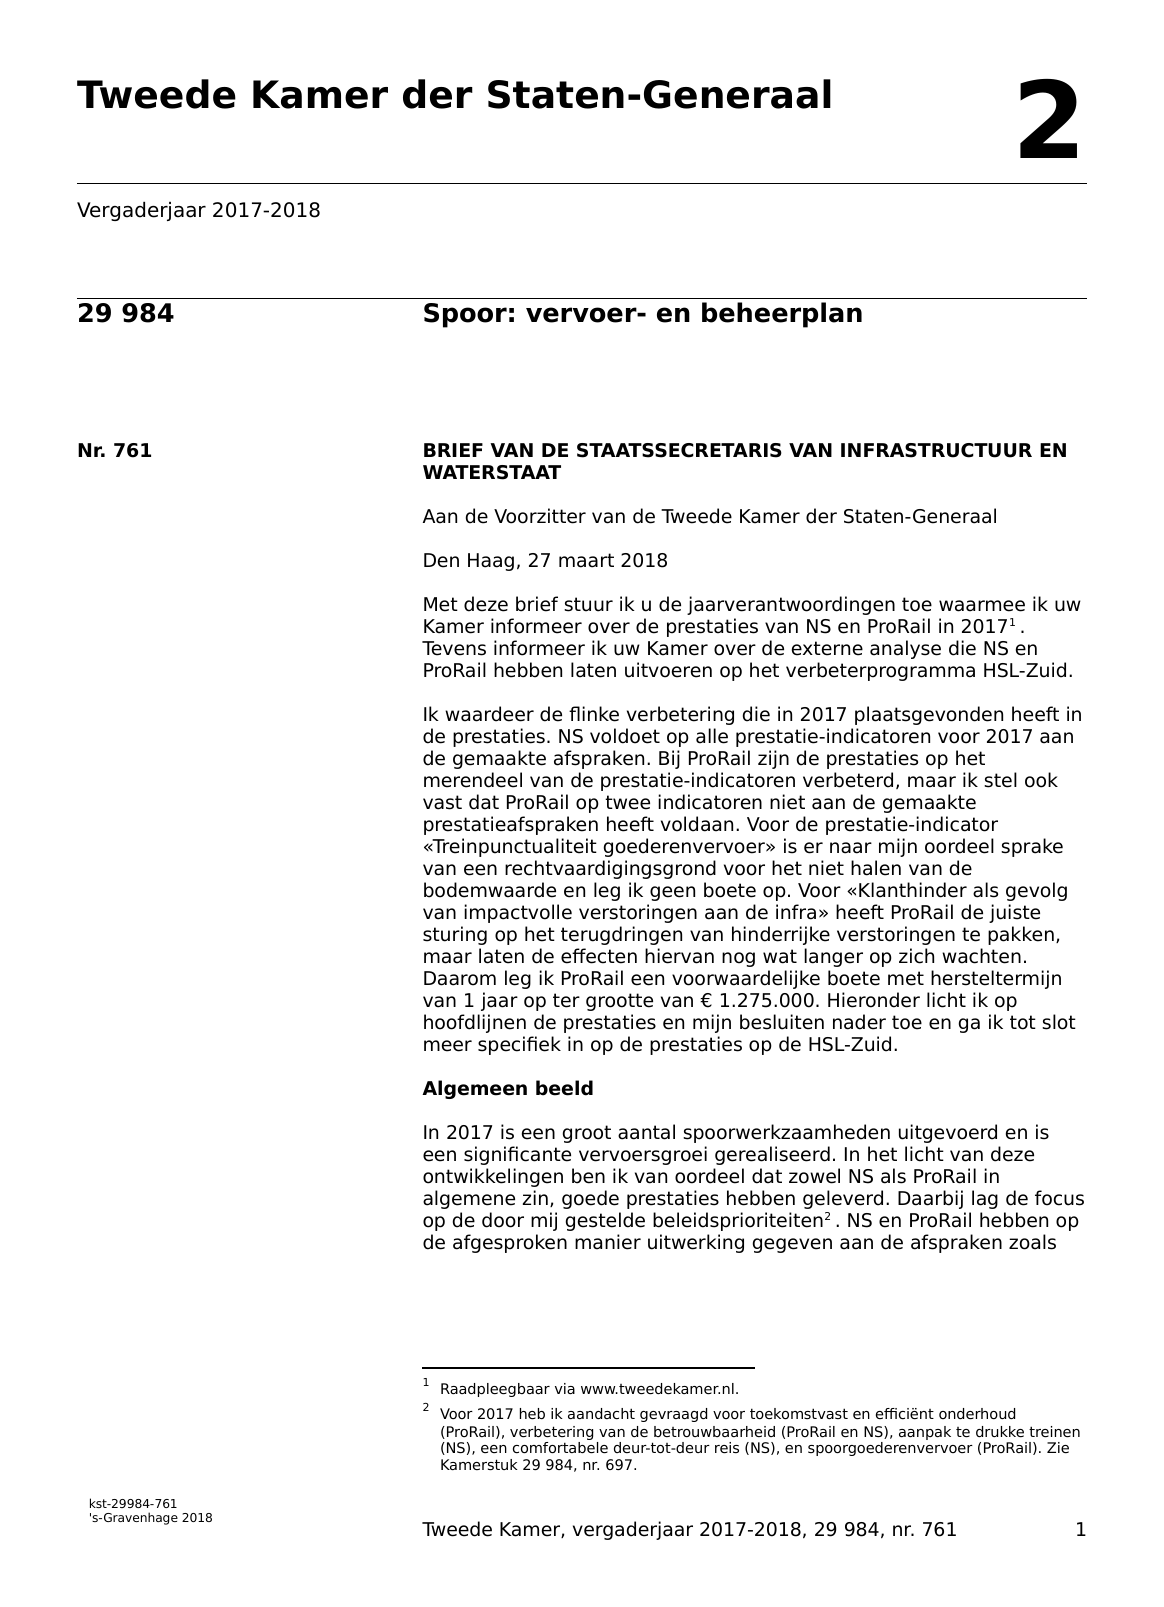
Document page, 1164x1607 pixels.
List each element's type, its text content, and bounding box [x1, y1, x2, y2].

text Den Haag, 27 maart 2018 [422, 550, 1087, 572]
text In 2017 is een groot aantal spoorwerkzaamheden uitgevoerd en is een significante vervoersgroei gerealiseerd. In het licht van deze ontwikkelingen ben ik van oordeel dat zowel NS als ProRail in algemene zin, goede prestaties hebben geleverd. Daarbij lag de focus op de door mij gestelde beleidsprioriteiten. NS en ProRail hebben op de afgesproken manier uitwerking gegeven aan de afspraken zoals [422, 1122, 1087, 1254]
text Ik waardeer de flinke verbetering die in 2017 plaatsgevonden heeft in de prestaties. NS voldoet op alle prestatie-indicatoren voor 2017 aan de gemaakte afspraken. Bij ProRail zijn de prestaties op het merendeel van de prestatie-indicatoren verbeterd, maar ik stel ook vast dat ProRail op twee indicatoren niet aan de gemaakte prestatieafspraken heeft voldaan. Voor de prestatie-indicator «Treinpunctualiteit goederenvervoer» is er naar mijn oordeel sprake van een rechtvaardigingsgrond voor het niet halen van de bodemwaarde en leg ik geen boete op. Voor «Klanthinder als gevolg van impactvolle verstoringen aan de infra» heeft ProRail de juiste sturing op het terugdringen van hinderrijke verstoringen te pakken, maar laten de effecten hiervan nog wat langer op zich wachten. Daarom leg ik ProRail een voorwaardelijke boete met hersteltermijn van 1 jaar op ter grootte van € 1.275.000. Hieronder licht ik op hoofdlijnen de prestaties en mijn besluiten nader toe en ga ik tot slot meer specifiek in op de prestaties op de HSL-Zuid. [422, 704, 1087, 1056]
table_header 2 [886, 59, 1087, 183]
table_cell Vergaderjaar 2017-2018 [77, 184, 1087, 298]
text Raadpleegbaar via www.tweedekamer.nl. [422, 1377, 1087, 1399]
text 's-Gravenhage 2018 [88, 1511, 323, 1525]
text Met deze brief stuur ik u de jaarverantwoordingen toe waarmee ik uw Kamer informeer over de prestaties van NS en ProRail in 2017. Tevens informeer ik uw Kamer over de externe analyse die NS en ProRail hebben laten uitvoeren op het verbeterprogramma HSL-Zuid. [422, 594, 1087, 682]
subtitle Algemeen beeld [422, 1078, 1087, 1100]
text Voor 2017 heb ik aandacht gevraagd voor toekomstvast en efficiënt onderhoud (ProRail), verbetering van de betrouwbaarheid (ProRail en NS), aanpak te drukke treinen (NS), een comfortabele deur-tot-deur reis (NS), en spoorgoederenvervoer (ProRail). Zie Kamerstuk 29 984, nr. 697. [422, 1402, 1087, 1474]
subtitle 29 984 Spoor: vervoer- en beheerplan [77, 299, 1087, 329]
table_header Tweede Kamer der Staten-Generaal [77, 59, 886, 183]
text kst-29984-761 [88, 1497, 323, 1511]
subtitle Nr. 761 BRIEF VAN DE STAATSSECRETARIS VAN INFRASTRUCTUUR EN WATERSTAAT [77, 440, 1087, 484]
text Aan de Voorzitter van de Tweede Kamer der Staten-Generaal [422, 506, 1087, 528]
